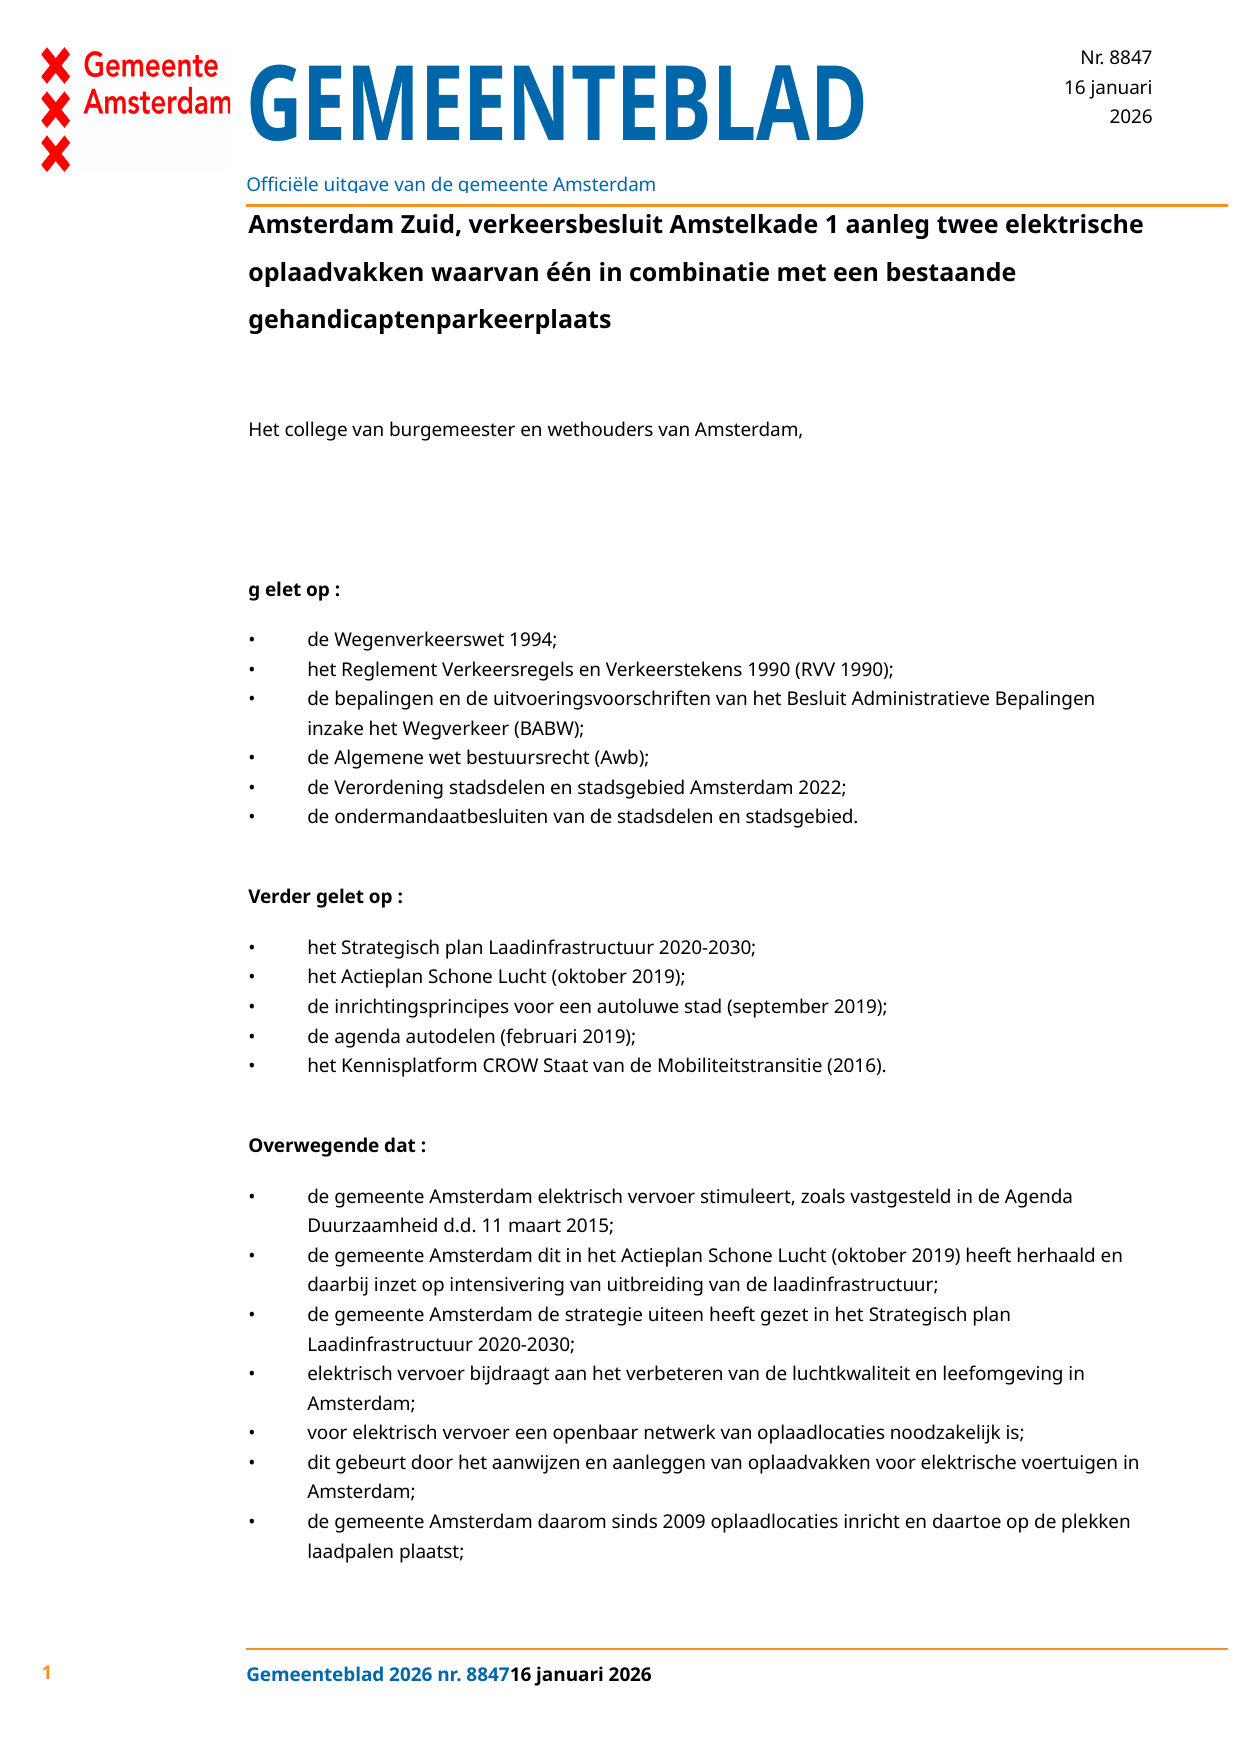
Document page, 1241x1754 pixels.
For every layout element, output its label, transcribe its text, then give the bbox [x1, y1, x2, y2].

list het Strategisch plan Laadinfrastructuur 2020-2030; [248, 934, 1152, 960]
list de bepalingen en de uitvoeringsvoorschriften van het Besluit Administratieve Bepalingen inzake het Wegverkeer (BABW); [248, 685, 1152, 741]
text Amsterdam Zuid, verkeersbesluit Amstelkade 1 aanleg twee elektrische oplaadvakken waarvan één in combinatie met een bestaande gehandicaptenparkeerplaats [248, 207, 1152, 336]
list de gemeente Amsterdam dit in het Actieplan Schone Lucht (oktober 2019) heeft herhaald en daarbij inzet op intensivering van uitbreiding van de laadinfrastructuur; [248, 1242, 1152, 1297]
list de agenda autodelen (februari 2019); [248, 1023, 1152, 1049]
list de gemeente Amsterdam de strategie uiteen heeft gezet in het Strategisch plan Laadinfrastructuur 2020-2030; [248, 1301, 1152, 1357]
list de Algemene wet bestuursrecht (Awb); [248, 744, 1152, 770]
list het Actieplan Schone Lucht (oktober 2019); [248, 964, 1152, 989]
list de inrichtingsprincipes voor een autoluwe stad (september 2019); [248, 993, 1152, 1019]
list de gemeente Amsterdam elektrisch vervoer stimuleert, zoals vastgesteld in de Agenda Duurzaamheid d.d. 11 maart 2015; [248, 1183, 1152, 1238]
list het Reglement Verkeersregels en Verkeerstekens 1990 (RVV 1990); [248, 656, 1152, 682]
list de gemeente Amsterdam daarom sinds 2009 oplaadlocaties inricht en daartoe op de plekken laadpalen plaatst; [248, 1508, 1152, 1564]
list de Verordening stadsdelen en stadsgebied Amsterdam 2022; [248, 774, 1152, 800]
list het Kennisplatform CROW Staat van de Mobiliteitstransitie (2016). [248, 1052, 1152, 1078]
list elektrisch vervoer bijdraagt aan het verbeteren van de luchtkwaliteit en leefomgeving in Amsterdam; [248, 1360, 1152, 1416]
list de ondermandaatbesluiten van de stadsdelen en stadsgebied. [248, 804, 1152, 829]
text Verder gelet op : [248, 884, 1152, 909]
list de Wegenverkeerswet 1994; [248, 626, 1152, 652]
text g elet op : [248, 576, 1152, 602]
list dit gebeurt door het aanwijzen en aanleggen van oplaadvakken voor elektrische voertuigen in Amsterdam; [248, 1449, 1152, 1504]
list voor elektrisch vervoer een openbaar netwerk van oplaadlocaties noodzakelijk is; [248, 1419, 1152, 1445]
text Het college van burgemeester en wethouders van Amsterdam, [248, 416, 1152, 442]
text Overwegende dat : [248, 1132, 1152, 1158]
picture [41, 47, 231, 172]
